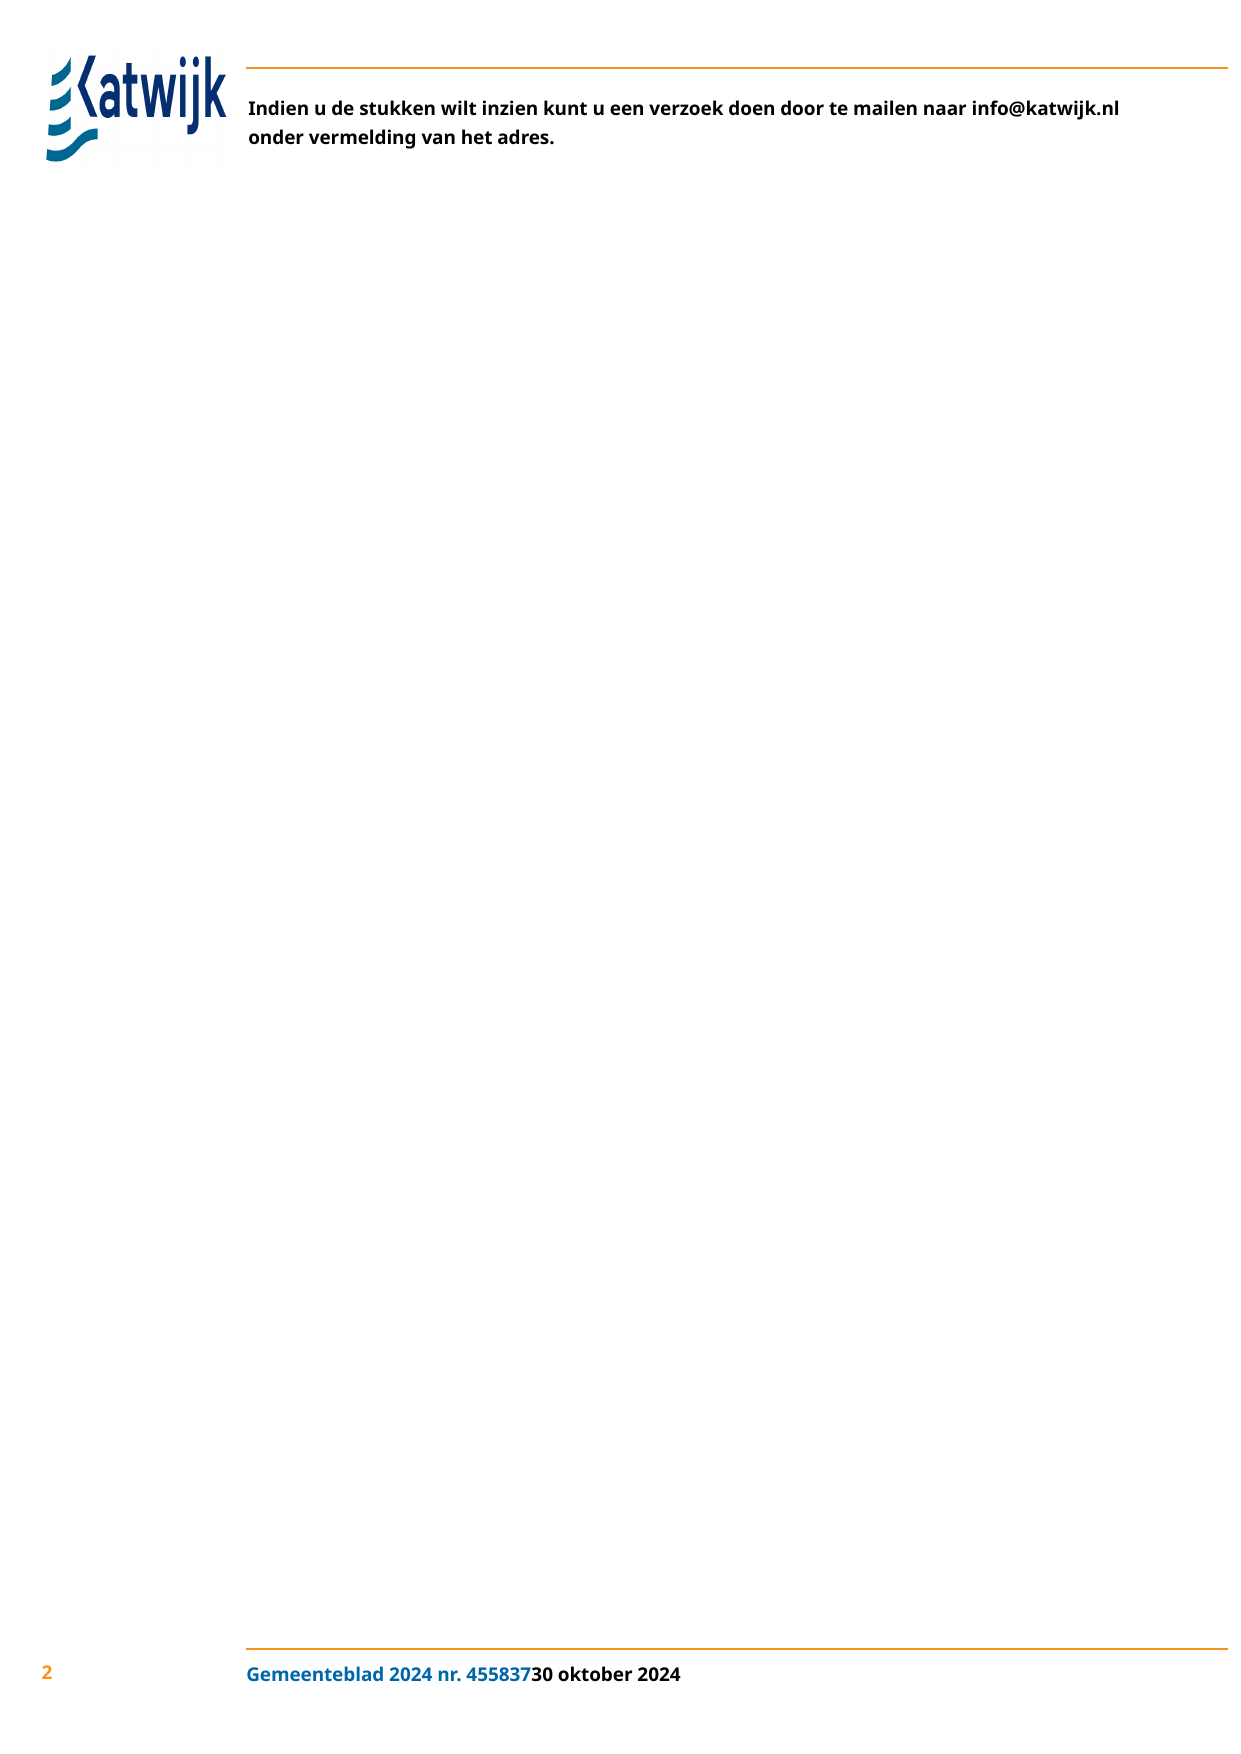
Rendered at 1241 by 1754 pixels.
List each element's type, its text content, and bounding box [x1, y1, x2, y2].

picture [41, 47, 231, 172]
text Indien u de stukken wilt inzien kunt u een verzoek doen door te mailen naar info@katwijk.nl onder vermelding van het adres. [248, 95, 1152, 150]
